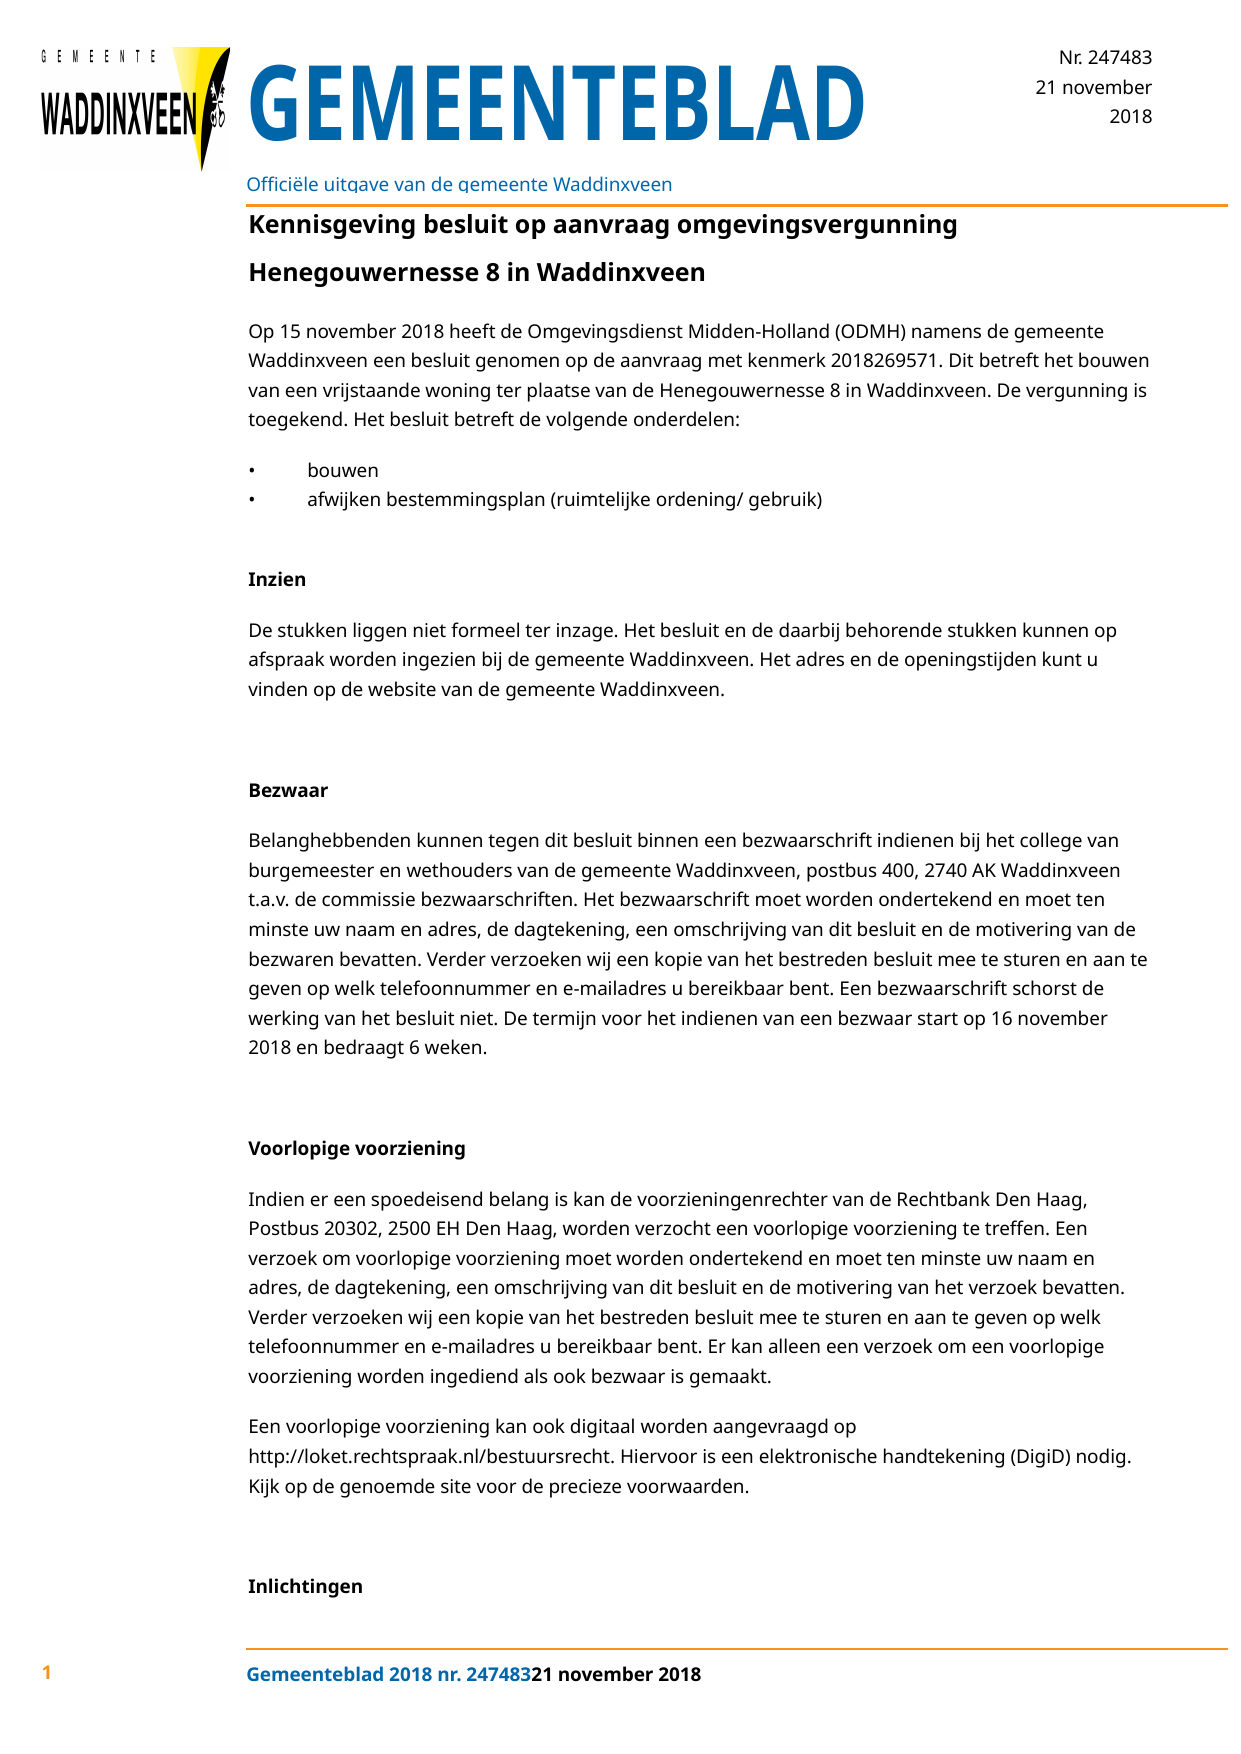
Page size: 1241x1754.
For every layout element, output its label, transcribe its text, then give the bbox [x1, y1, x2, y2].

text Bezwaar [248, 777, 1152, 803]
text Belanghebbenden kunnen tegen dit besluit binnen een bezwaarschrift indienen bij het college van burgemeester en wethouders van de gemeente Waddinxveen, postbus 400, 2740 AK Waddinxveen t.a.v. de commissie bezwaarschriften. Het bezwaarschrift moet worden ondertekend en moet ten minste uw naam en adres, de dagtekening, een omschrijving van dit besluit en de motivering van de bezwaren bevatten. Verder verzoeken wij een kopie van het bestreden besluit mee te sturen en aan te geven op welk telefoonnummer en e-mailadres u bereikbaar bent. Een bezwaarschrift schorst de werking van het besluit niet. De termijn voor het indienen van een bezwaar start op 16 november 2018 en bedraagt 6 weken. [248, 827, 1152, 1060]
text Inzien [248, 567, 1152, 592]
text Op 15 november 2018 heeft de Omgevingsdienst Midden-Holland (ODMH) namens de gemeente Waddinxveen een besluit genomen op de aanvraag met kenmerk 2018269571. Dit betreft het bouwen van een vrijstaande woning ter plaatse van de Henegouwernesse 8 in Waddinxveen. De vergunning is toegekend. Het besluit betreft de volgende onderdelen: [248, 318, 1152, 432]
list bouwen [248, 457, 1152, 483]
list afwijken bestemmingsplan (ruimtelijke ordening/ gebruik) [248, 487, 1152, 512]
text Kennisgeving besluit op aanvraag omgevingsvergunning Henegouwernesse 8 in Waddinxveen [248, 207, 1152, 288]
text Inlichtingen [248, 1574, 1152, 1599]
text Voorlopige voorziening [248, 1135, 1152, 1161]
text Een voorlopige voorziening kan ook digitaal worden aangevraagd op http://loket.rechtspraak.nl/bestuursrecht. Hiervoor is een elektronische handtekening (DigiD) nodig. Kijk op de genoemde site voor de precieze voorwaarden. [248, 1414, 1152, 1499]
text Indien er een spoedeisend belang is kan de voorzieningenrechter van de Rechtbank Den Haag, Postbus 20302, 2500 EH Den Haag, worden verzocht een voorlopige voorziening te treffen. Een verzoek om voorlopige voorziening moet worden ondertekend en moet ten minste uw naam en adres, de dagtekening, een omschrijving van dit besluit en de motivering van het verzoek bevatten. Verder verzoeken wij een kopie van het bestreden besluit mee te sturen en aan te geven op welk telefoonnummer en e-mailadres u bereikbaar bent. Er kan alleen een verzoek om een voorlopige voorziening worden ingediend als ook bezwaar is gemaakt. [248, 1186, 1152, 1389]
picture [41, 47, 231, 172]
text De stukken liggen niet formeel ter inzage. Het besluit en de daarbij behorende stukken kunnen op afspraak worden ingezien bij de gemeente Waddinxveen. Het adres en de openingstijden kunt u vinden op de website van de gemeente Waddinxveen. [248, 617, 1152, 702]
